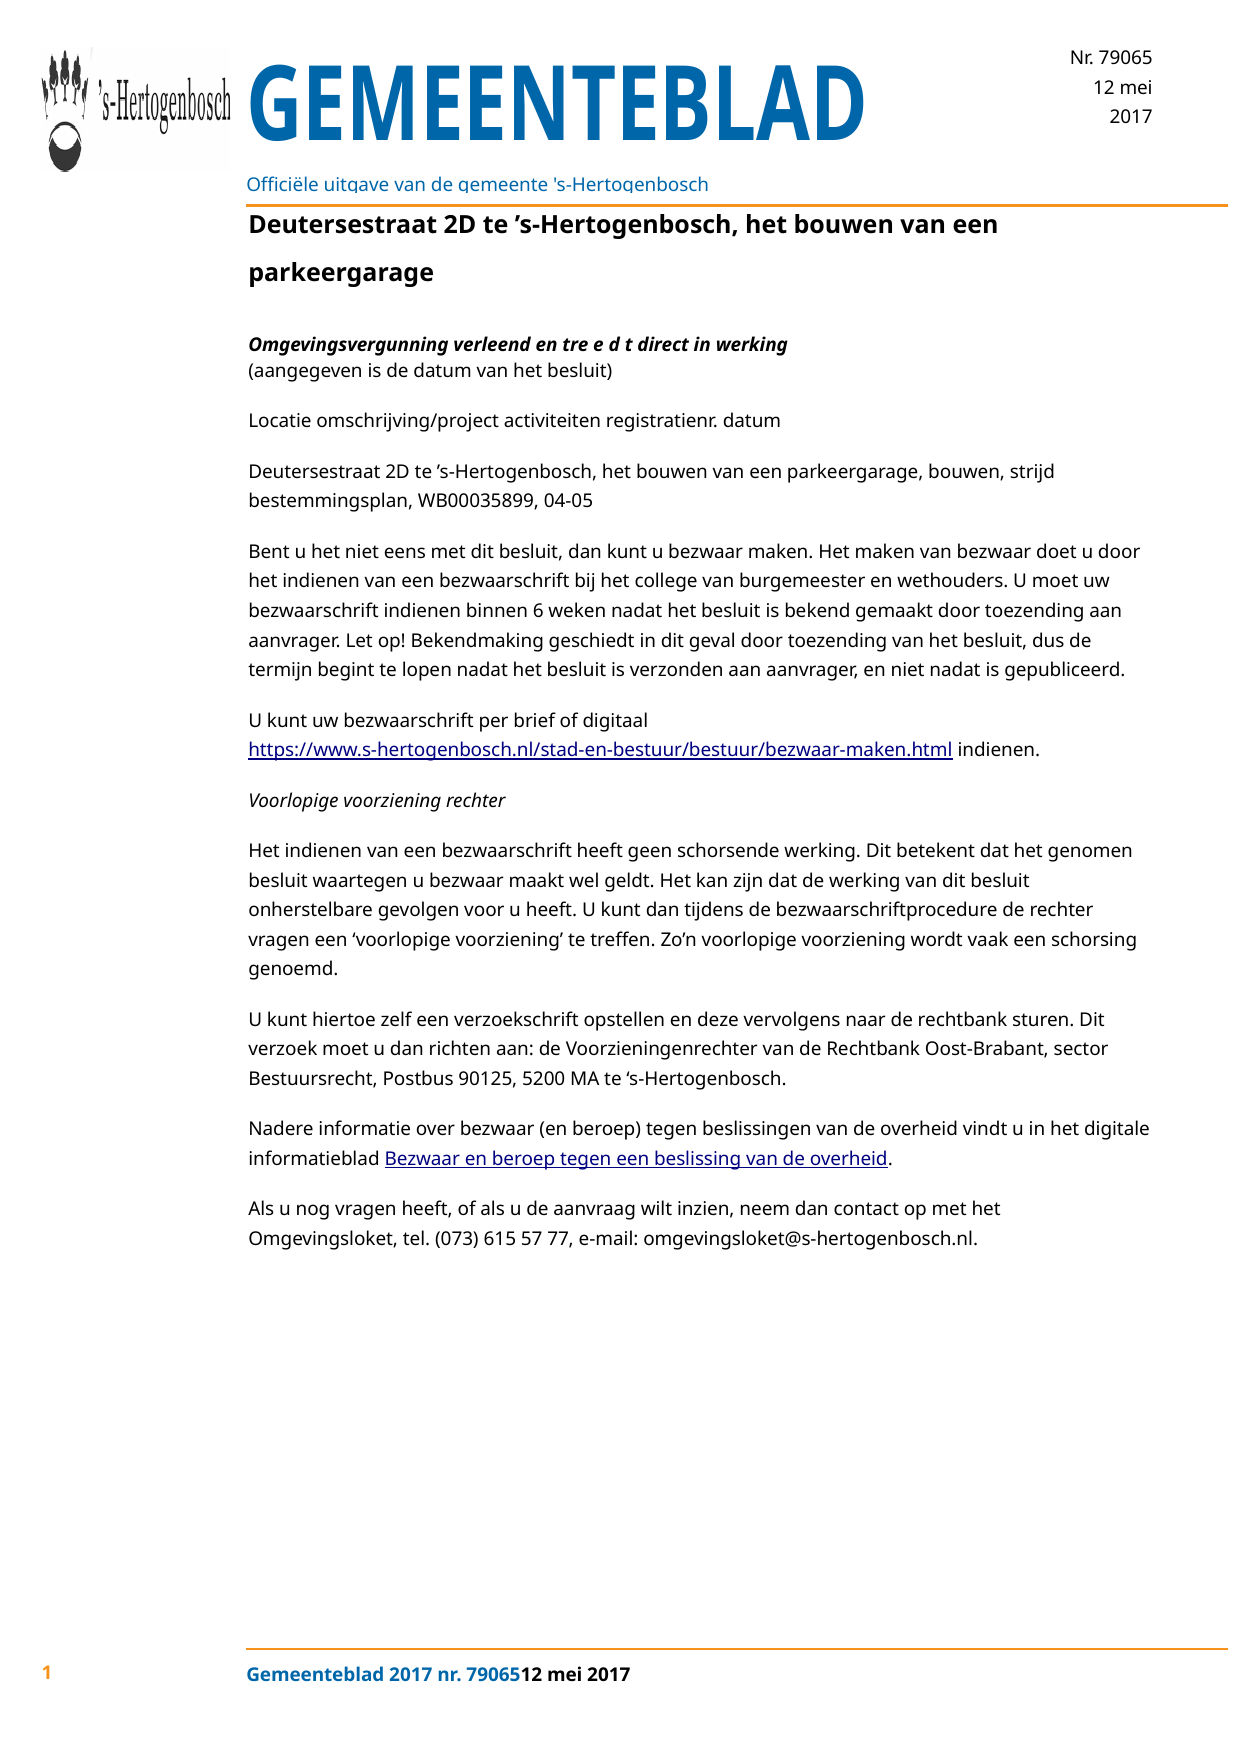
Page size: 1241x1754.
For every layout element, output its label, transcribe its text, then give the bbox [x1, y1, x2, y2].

text Het indienen van een bezwaarschrift heeft geen schorsende werking. Dit betekent dat het genomen besluit waartegen u bezwaar maakt wel geldt. Het kan zijn dat de werking van dit besluit onherstelbare gevolgen voor u heeft. U kunt dan tijdens de bezwaarschriftprocedure de rechter vragen een ‘voorlopige voorziening’ te treffen. Zo’n voorlopige voorziening wordt vaak een schorsing genoemd. [248, 837, 1152, 981]
text Locatie omschrijving/project activiteiten registratienr. datum [248, 408, 1152, 433]
text U kunt uw bezwaarschrift per brief of digitaal https://www.s-hertogenbosch.nl/stad-en-bestuur/bestuur/bezwaar-maken.html indienen. [248, 707, 1152, 762]
text Deutersestraat 2D te ’s-Hertogenbosch, het bouwen van een parkeergarage, bouwen, strijd bestemmingsplan, WB00035899, 04-05 [248, 458, 1152, 513]
text U kunt hiertoe zelf een verzoekschrift opstellen en deze vervolgens naar de rechtbank sturen. Dit verzoek moet u dan richten aan: de Voorzieningenrechter van de Rechtbank Oost-Brabant, sector Bestuursrecht, Postbus 90125, 5200 MA te ‘s-Hertogenbosch. [248, 1006, 1152, 1091]
text (aangegeven is de datum van het besluit) [248, 357, 1152, 383]
text Omgevingsvergunning verleend en tre e d t direct in werking [248, 331, 1152, 357]
text Als u nog vragen heeft, of als u de aanvraag wilt inzien, neem dan contact op met het Omgevingsloket, tel. (073) 615 57 77, e-mail: omgevingsloket@s-hertogenbosch.nl. [248, 1196, 1152, 1251]
picture [41, 47, 231, 172]
text Voorlopige voorziening rechter [248, 787, 1152, 812]
text Deutersestraat 2D te ’s-Hertogenbosch, het bouwen van een parkeergarage [248, 207, 1152, 288]
text Nadere informatie over bezwaar (en beroep) tegen beslissingen van de overheid vindt u in het digitale informatieblad Bezwaar en beroep tegen een beslissing van de overheid. [248, 1116, 1152, 1171]
text Bent u het niet eens met dit besluit, dan kunt u bezwaar maken. Het maken van bezwaar doet u door het indienen van een bezwaarschrift bij het college van burgemeester en wethouders. U moet uw bezwaarschrift indienen binnen 6 weken nadat het besluit is bekend gemaakt door toezending aan aanvrager. Let op! Bekendmaking geschiedt in dit geval door toezending van het besluit, dus de termijn begint te lopen nadat het besluit is verzonden aan aanvrager, en niet nadat is gepubliceerd. [248, 538, 1152, 682]
